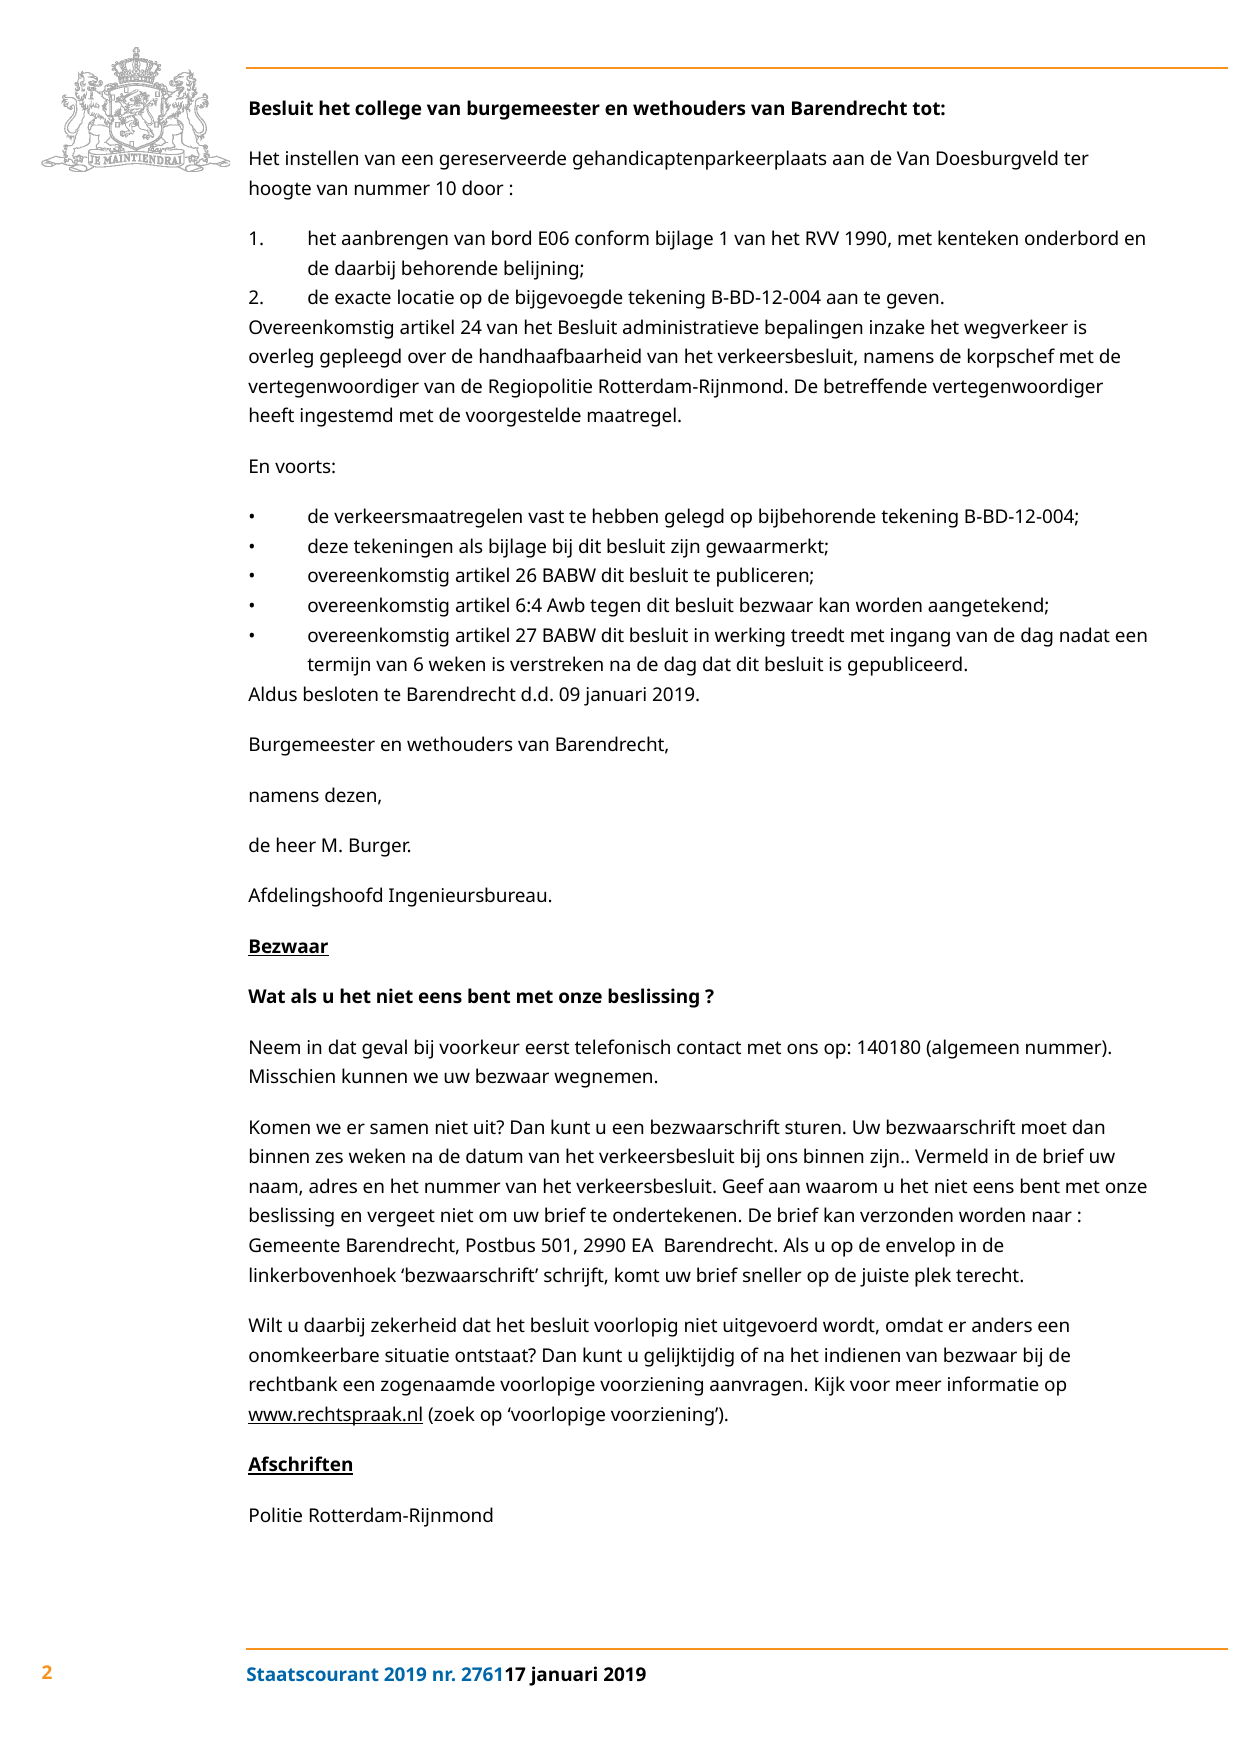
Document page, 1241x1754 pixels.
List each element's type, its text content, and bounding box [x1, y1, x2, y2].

text de heer M. Burger. [248, 832, 1152, 858]
text Komen we er samen niet uit? Dan kunt u een bezwaarschrift sturen. Uw bezwaarschrift moet dan binnen zes weken na de datum van het verkeersbesluit bij ons binnen zijn.. Vermeld in de brief uw naam, adres en het nummer van het verkeersbesluit. Geef aan waarom u het niet eens bent met onze beslissing en vergeet niet om uw brief te ondertekenen. De brief kan verzonden worden naar : Gemeente Barendrecht, Postbus 501, 2990 EA Barendrecht. Als u op de envelop in de linkerbovenhoek ‘bezwaarschrift’ schrijft, komt uw brief sneller op de juiste plek terecht. [248, 1114, 1152, 1288]
text Wilt u daarbij zekerheid dat het besluit voorlopig niet uitgevoerd wordt, omdat er anders een onomkeerbare situatie ontstaat? Dan kunt u gelijktijdig of na het indienen van bezwaar bij de rechtbank een zogenaamde voorlopige voorziening aanvragen. Kijk voor meer informatie op www.rechtspraak.nl (zoek op ‘voorlopige voorziening’). [248, 1312, 1152, 1427]
text En voorts: [248, 453, 1152, 479]
list overeenkomstig artikel 26 BABW dit besluit te publiceren; [248, 563, 1152, 588]
text Besluit het college van burgemeester en wethouders van Barendrecht tot: [248, 95, 1152, 121]
list de exacte locatie op de bijgevoegde tekening B-BD-12-004 aan te geven. [248, 284, 1152, 310]
text Overeenkomstig artikel 24 van het Besluit administratieve bepalingen inzake het wegverkeer is overleg gepleegd over de handhaafbaarheid van het verkeersbesluit, namens de korpschef met de vertegenwoordiger van de Regiopolitie Rotterdam-Rijnmond. De betreffende vertegenwoordiger heeft ingestemd met de voorgestelde maatregel. [248, 314, 1152, 428]
list overeenkomstig artikel 27 BABW dit besluit in werking treedt met ingang van de dag nadat een termijn van 6 weken is verstreken na de dag dat dit besluit is gepubliceerd. [248, 622, 1152, 677]
text Afschriften [248, 1451, 1152, 1477]
list het aanbrengen van bord E06 conform bijlage 1 van het RVV 1990, met kenteken onderbord en de daarbij behorende belijning; [248, 225, 1152, 281]
text Aldus besloten te Barendrecht d.d. 09 januari 2019. [248, 681, 1152, 707]
picture [41, 47, 231, 172]
list de verkeersmaatregelen vast te hebben gelegd op bijbehorende tekening B-BD-12-004; [248, 503, 1152, 529]
text Het instellen van een gereserveerde gehandicaptenparkeerplaats aan de Van Doesburgveld ter hoogte van nummer 10 door : [248, 145, 1152, 201]
list overeenkomstig artikel 6:4 Awb tegen dit besluit bezwaar kan worden aangetekend; [248, 592, 1152, 618]
text Politie Rotterdam-Rijnmond [248, 1502, 1152, 1528]
text Burgemeester en wethouders van Barendrecht, [248, 731, 1152, 757]
text Afdelingshoofd Ingenieursbureau. [248, 883, 1152, 908]
text Wat als u het niet eens bent met onze beslissing ? [248, 983, 1152, 1009]
text Neem in dat geval bij voorkeur eerst telefonisch contact met ons op: 140180 (algemeen nummer). Misschien kunnen we uw bezwaar wegnemen. [248, 1034, 1152, 1089]
text namens dezen, [248, 782, 1152, 808]
text Bezwaar [248, 933, 1152, 959]
list deze tekeningen als bijlage bij dit besluit zijn gewaarmerkt; [248, 533, 1152, 559]
